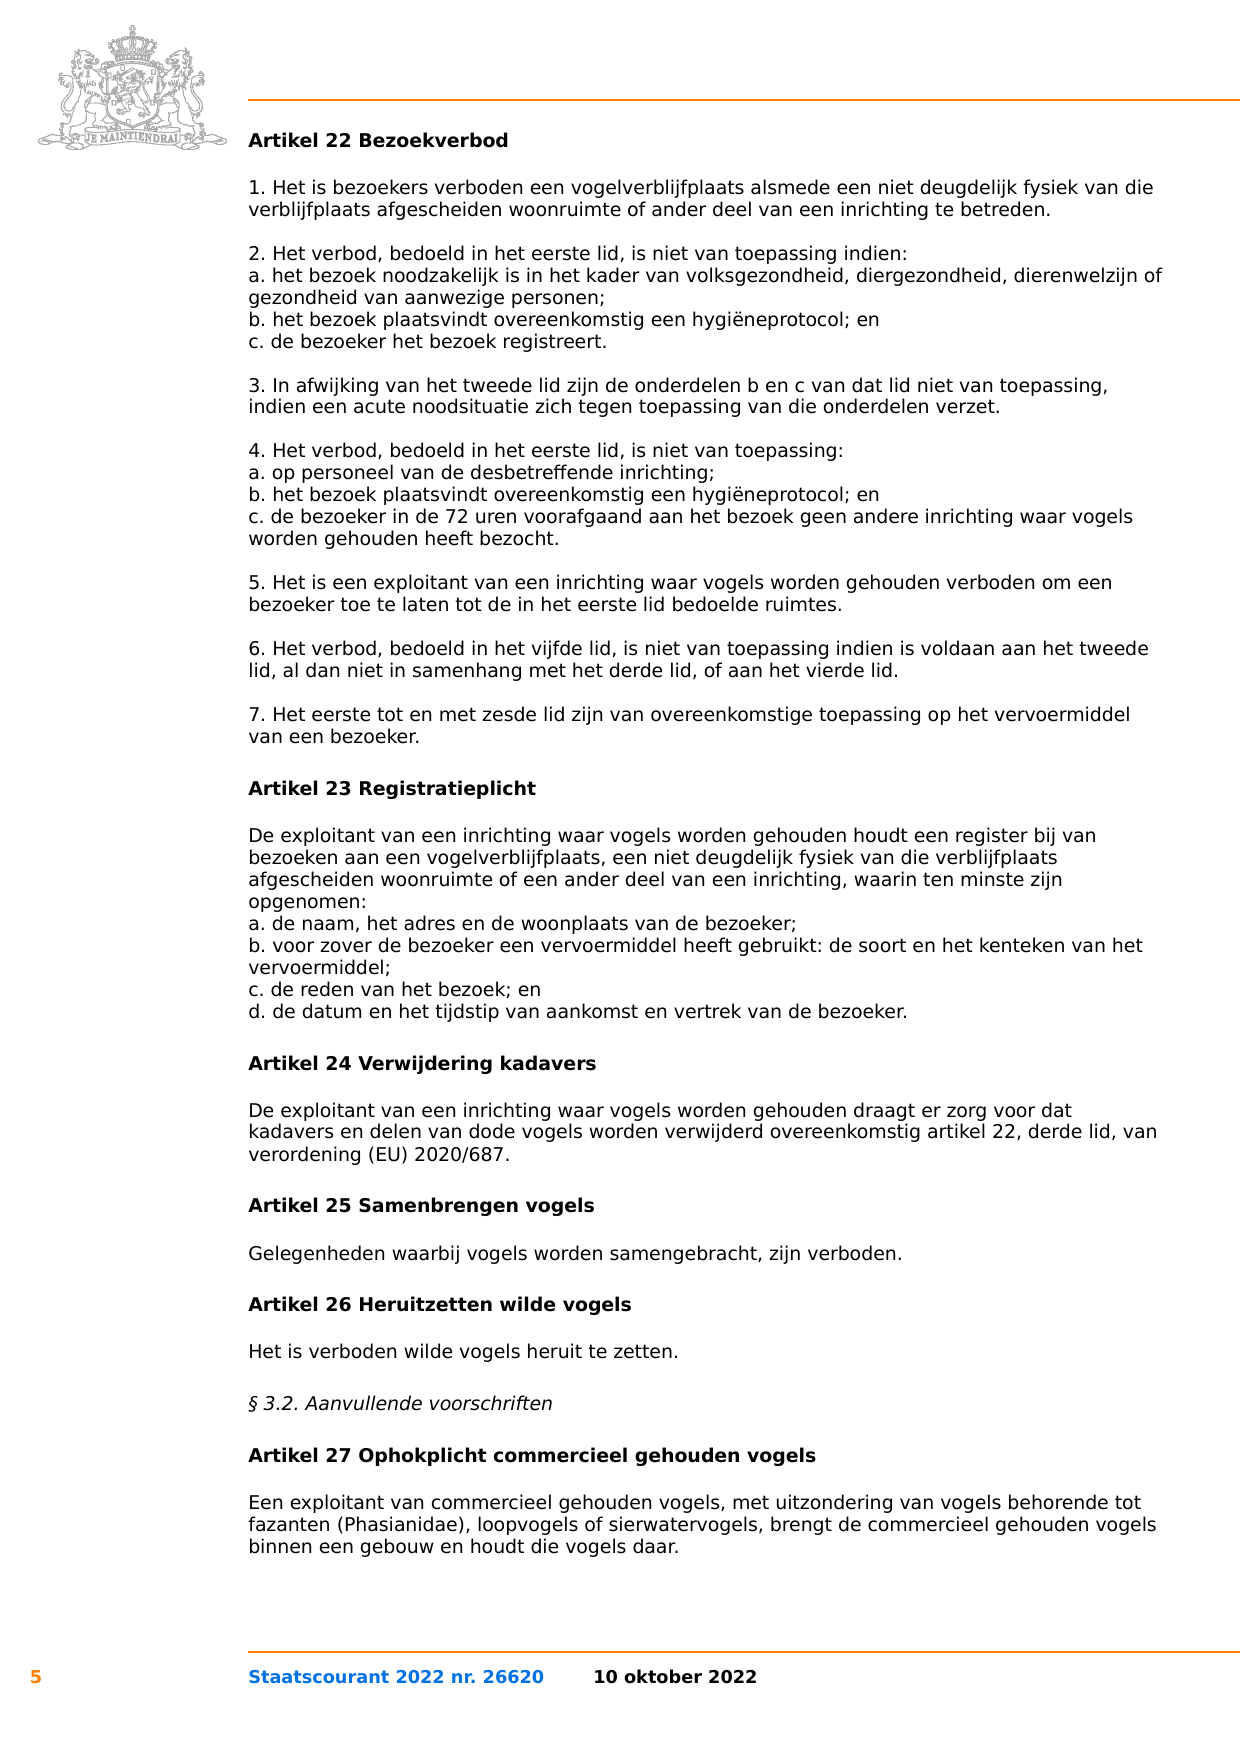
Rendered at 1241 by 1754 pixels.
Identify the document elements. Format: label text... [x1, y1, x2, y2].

text 5. Het is een exploitant van een inrichting waar vogels worden gehouden verboden om een bezoeker toe te laten tot de in het eerste lid bedoelde ruimtes. [248, 572, 1163, 616]
subtitle Artikel 25 Samenbrengen vogels [248, 1195, 1163, 1217]
text c. de reden van het bezoek; en [248, 978, 1163, 1001]
text c. de bezoeker in de 72 uren voorafgaand aan het bezoek geen andere inrichting waar vogels worden gehouden heeft bezocht. [248, 506, 1163, 550]
text Gelegenheden waarbij vogels worden samengebracht, zijn verboden. [248, 1242, 1163, 1264]
subtitle Artikel 23 Registratieplicht [248, 778, 1163, 800]
text c. de bezoeker het bezoek registreert. [248, 331, 1163, 353]
text Een exploitant van commercieel gehouden vogels, met uitzondering van vogels behorende tot fazanten (Phasianidae), loopvogels of sierwatervogels, brengt de commercieel gehouden vogels binnen een gebouw en houdt die vogels daar. [248, 1492, 1163, 1558]
picture [38, 25, 227, 150]
text 1. Het is bezoekers verboden een vogelverblijfplaats alsmede een niet deugdelijk fysiek van die verblijfplaats afgescheiden woonruimte of ander deel van een inrichting te betreden. [248, 177, 1163, 221]
subtitle Artikel 27 Ophokplicht commercieel gehouden vogels [248, 1445, 1163, 1467]
subtitle § 3.2. Aanvullende voorschriften [248, 1393, 1163, 1415]
text a. de naam, het adres en de woonplaats van de bezoeker; [248, 913, 1163, 934]
text b. voor zover de bezoeker een vervoermiddel heeft gebruikt: de soort en het kenteken van het vervoermiddel; [248, 934, 1163, 978]
text 2. Het verbod, bedoeld in het eerste lid, is niet van toepassing indien: [248, 243, 1163, 265]
text a. op personeel van de desbetreffende inrichting; [248, 462, 1163, 484]
text b. het bezoek plaatsvindt overeenkomstig een hygiëneprotocol; en [248, 484, 1163, 506]
text De exploitant van een inrichting waar vogels worden gehouden draagt er zorg voor dat kadavers en delen van dode vogels worden verwijderd overeenkomstig artikel 22, derde lid, van verordening (EU) 2020/687. [248, 1099, 1163, 1165]
text d. de datum en het tijdstip van aankomst en vertrek van de bezoeker. [248, 1001, 1163, 1022]
text 6. Het verbod, bedoeld in het vijfde lid, is niet van toepassing indien is voldaan aan het tweede lid, al dan niet in samenhang met het derde lid, of aan het vierde lid. [248, 638, 1163, 682]
text b. het bezoek plaatsvindt overeenkomstig een hygiëneprotocol; en [248, 309, 1163, 331]
subtitle Artikel 22 Bezoekverbod [248, 130, 1163, 152]
text 4. Het verbod, bedoeld in het eerste lid, is niet van toepassing: [248, 440, 1163, 462]
subtitle Artikel 24 Verwijdering kadavers [248, 1052, 1163, 1074]
text a. het bezoek noodzakelijk is in het kader van volksgezondheid, diergezondheid, dierenwelzijn of gezondheid van aanwezige personen; [248, 265, 1163, 309]
text 3. In afwijking van het tweede lid zijn de onderdelen b en c van dat lid niet van toepassing, indien een acute noodsituatie zich tegen toepassing van die onderdelen verzet. [248, 374, 1163, 418]
text 7. Het eerste tot en met zesde lid zijn van overeenkomstige toepassing op het vervoermiddel van een bezoeker. [248, 704, 1163, 748]
text Het is verboden wilde vogels heruit te zetten. [248, 1341, 1163, 1363]
subtitle Artikel 26 Heruitzetten wilde vogels [248, 1294, 1163, 1316]
text De exploitant van een inrichting waar vogels worden gehouden houdt een register bij van bezoeken aan een vogelverblijfplaats, een niet deugdelijk fysiek van die verblijfplaats afgescheiden woonruimte of een ander deel van een inrichting, waarin ten minste zijn opgenomen: [248, 825, 1163, 913]
